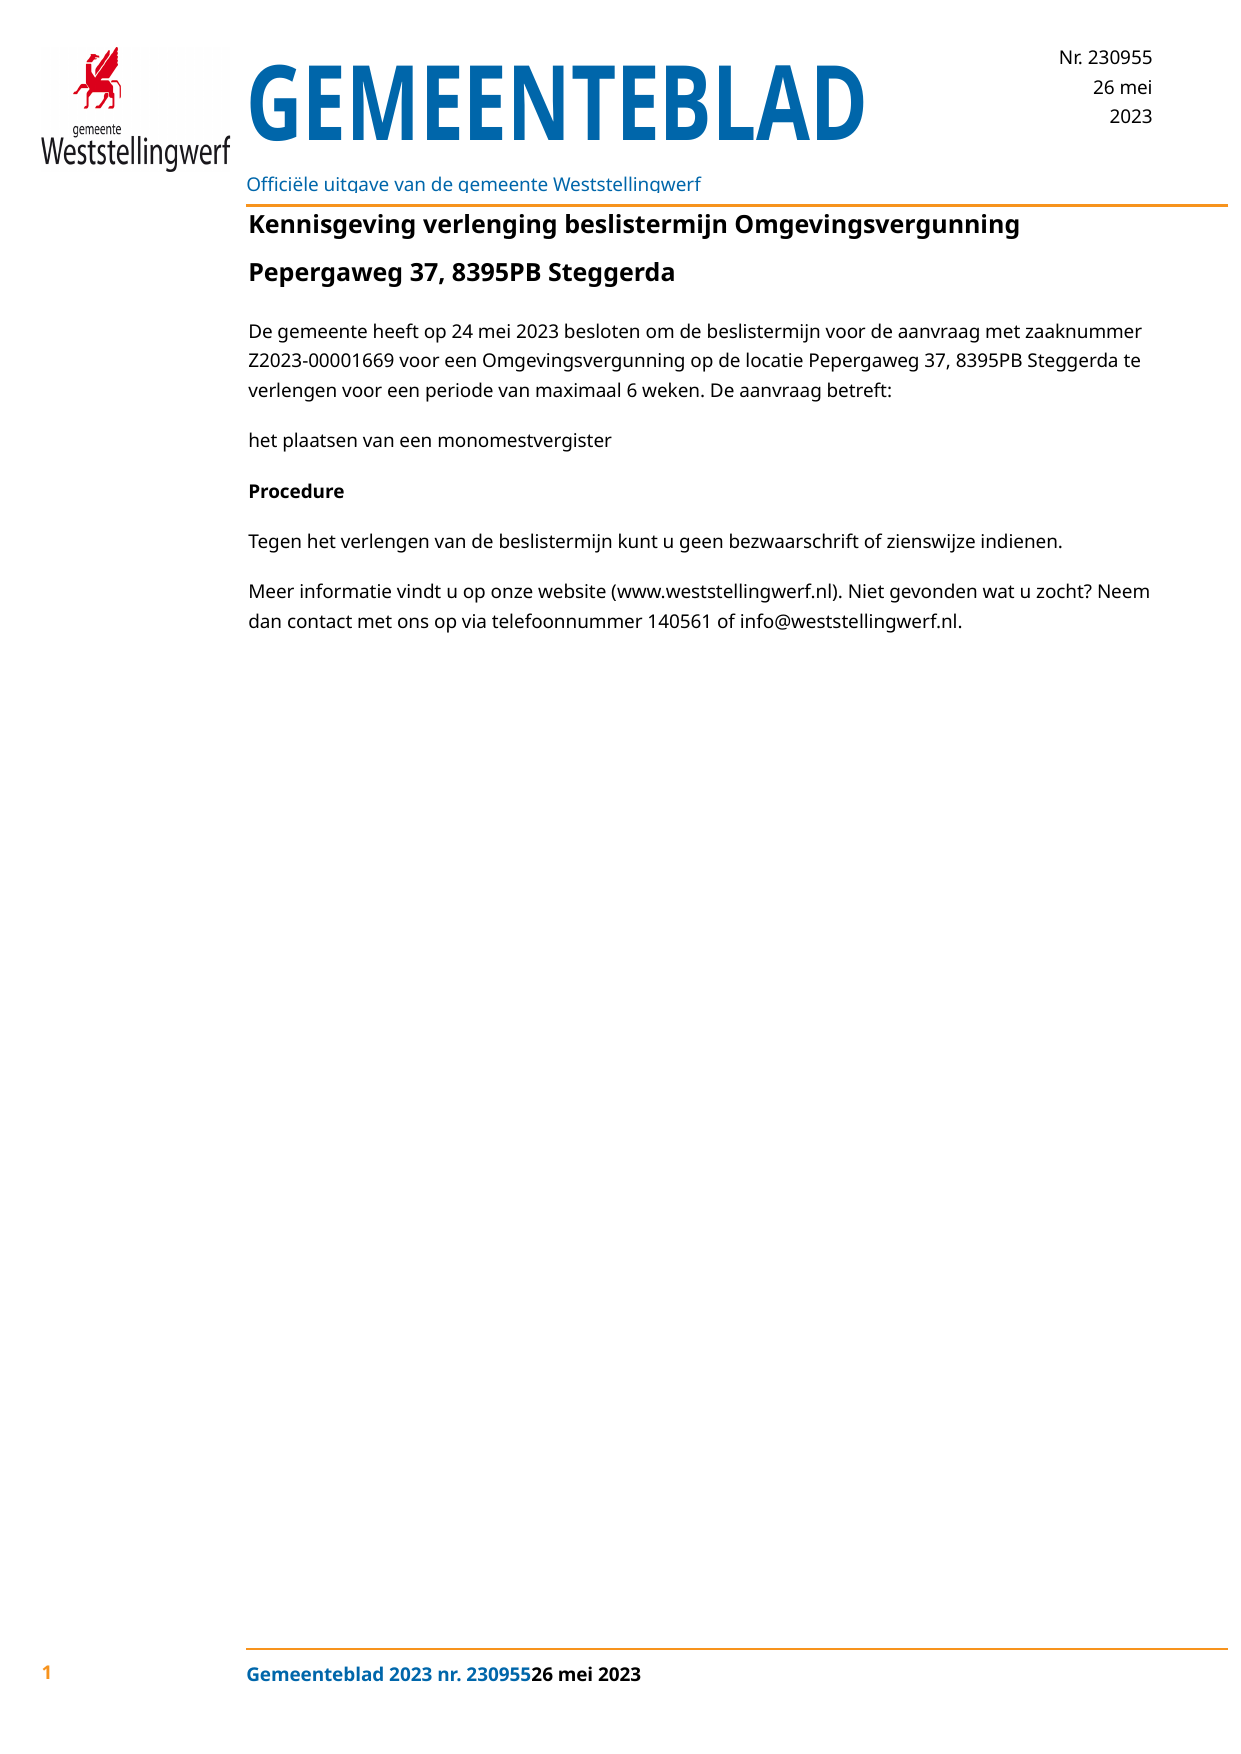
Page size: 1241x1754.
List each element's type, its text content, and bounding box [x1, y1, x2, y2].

picture [41, 47, 231, 172]
text Tegen het verlengen van de beslistermijn kunt u geen bezwaarschrift of zienswijze indienen. [248, 528, 1152, 554]
text Meer informatie vindt u op onze website (www.weststellingwerf.nl). Niet gevonden wat u zocht? Neem dan contact met ons op via telefoonnummer 140561 of info@weststellingwerf.nl. [248, 579, 1152, 634]
text Procedure [248, 478, 1152, 504]
text het plaatsen van een monomestvergister [248, 427, 1152, 453]
text Kennisgeving verlenging beslistermijn Omgevingsvergunning Pepergaweg 37, 8395PB Steggerda [248, 207, 1152, 288]
text De gemeente heeft op 24 mei 2023 besloten om de beslistermijn voor de aanvraag met zaaknummer Z2023-00001669 voor een Omgevingsvergunning op de locatie Pepergaweg 37, 8395PB Steggerda te verlengen voor een periode van maximaal 6 weken. De aanvraag betreft: [248, 318, 1152, 403]
